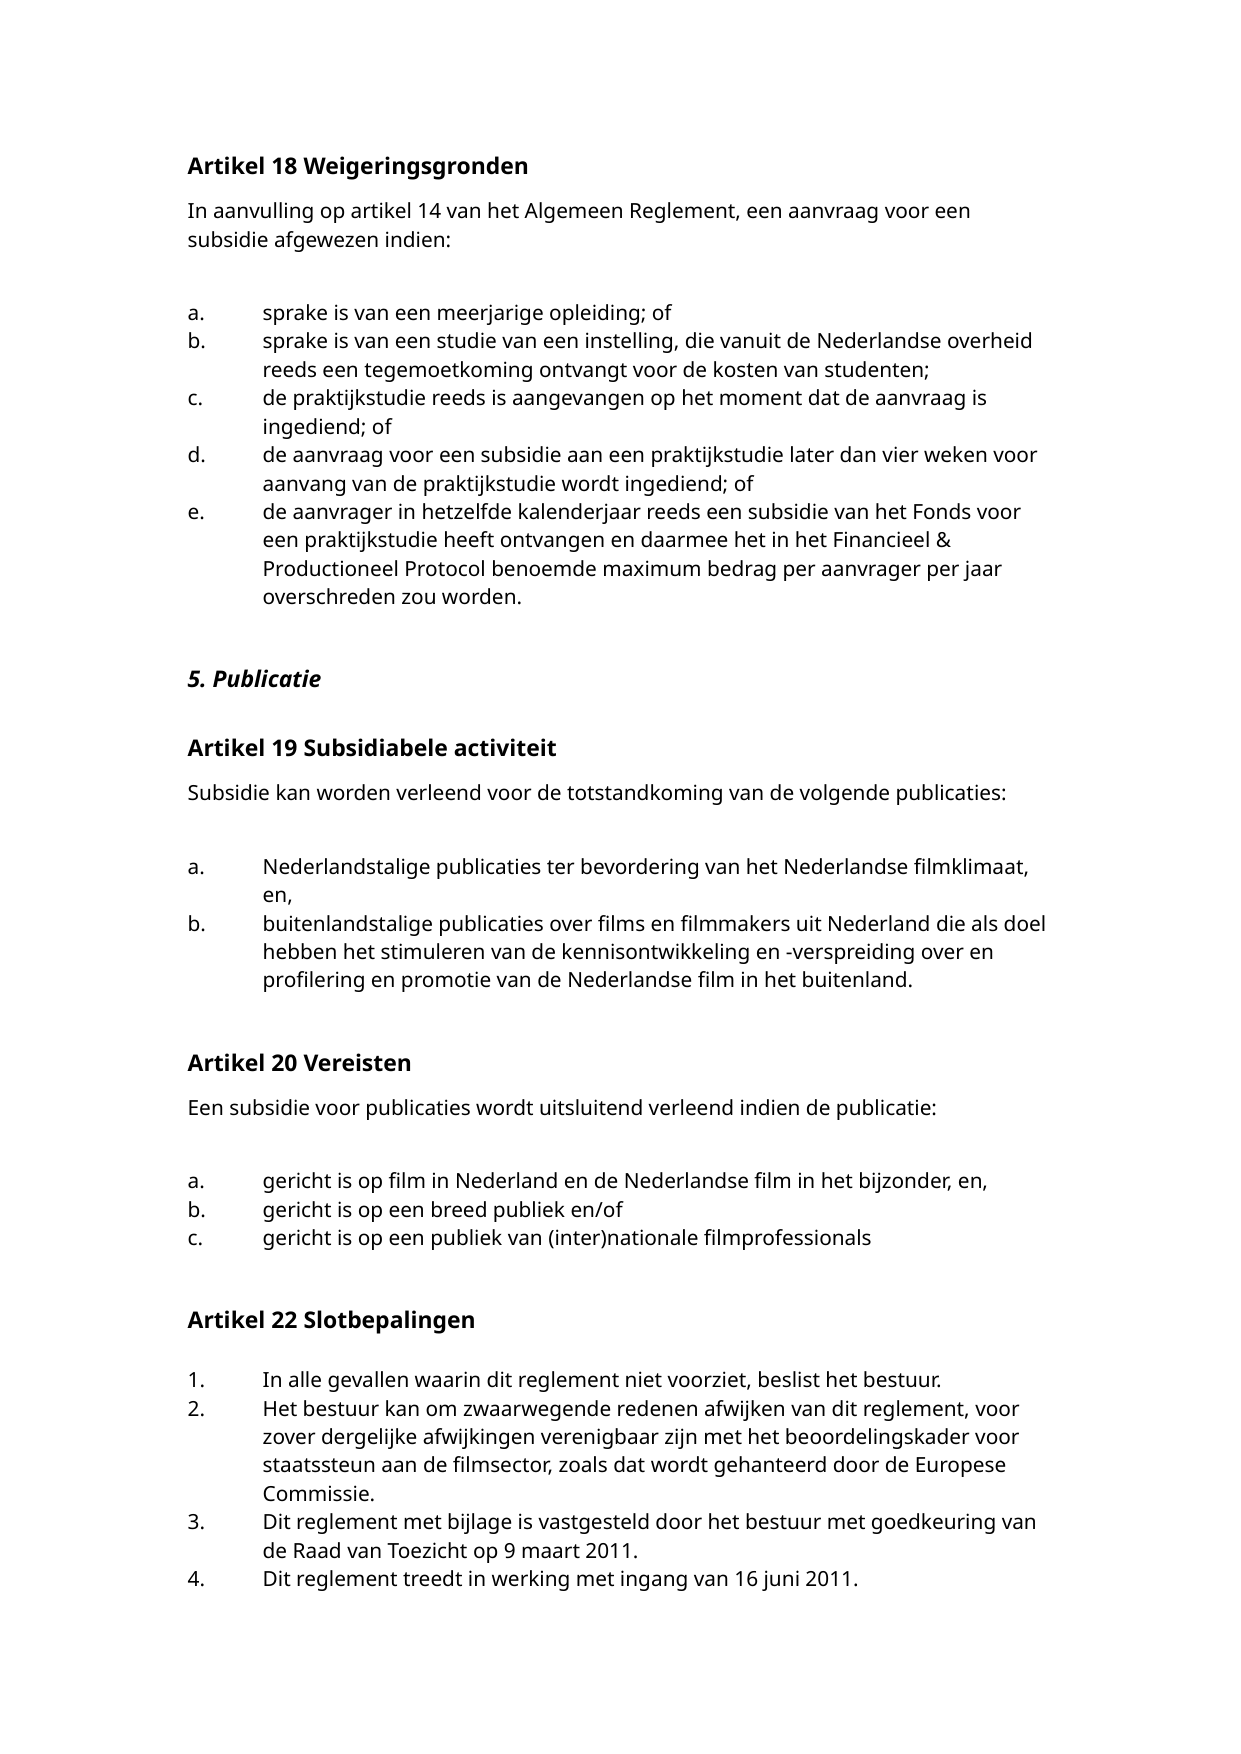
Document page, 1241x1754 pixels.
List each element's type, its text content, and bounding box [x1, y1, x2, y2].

subtitle Artikel 19 Subsidiabele activiteit [187, 732, 1053, 763]
list de aanvrager in hetzelfde kalenderjaar reeds een subsidie van het Fonds voor een praktijkstudie heeft ontvangen en daarmee het in het Financieel & Productioneel Protocol benoemde maximum bedrag per aanvrager per jaar overschreden zou worden. [187, 497, 1053, 611]
list In alle gevallen waarin dit reglement niet voorziet, beslist het bestuur. [187, 1365, 1053, 1394]
list Dit reglement met bijlage is vastgesteld door het bestuur met goedkeuring van de Raad van Toezicht op 9 maart 2011. [187, 1507, 1053, 1564]
list de aanvraag voor een subsidie aan een praktijkstudie later dan vier weken voor aanvang van de praktijkstudie wordt ingediend; of [187, 440, 1053, 497]
subtitle Artikel 22 Slotbepalingen [187, 1304, 1053, 1335]
text In aanvulling op artikel 14 van het Algemeen Reglement, een aanvraag voor een subsidie afgewezen indien: [187, 196, 1053, 253]
text Een subsidie voor publicaties wordt uitsluitend verleend indien de publicatie: [187, 1093, 1053, 1121]
list gericht is op een publiek van (inter)nationale filmprofessionals [187, 1223, 1053, 1252]
list gericht is op film in Nederland en de Nederlandse film in het bijzonder, en, [187, 1166, 1053, 1195]
subtitle Artikel 18 Weigeringsgronden [187, 150, 1053, 181]
list de praktijkstudie reeds is aangevangen op het moment dat de aanvraag is ingediend; of [187, 383, 1053, 440]
list sprake is van een studie van een instelling, die vanuit de Nederlandse overheid reeds een tegemoetkoming ontvangt voor de kosten van studenten; [187, 327, 1053, 383]
list buitenlandstalige publicaties over films en filmmakers uit Nederland die als doel hebben het stimuleren van de kennisontwikkeling en -verspreiding over en profilering en promotie van de Nederlandse film in het buitenland. [187, 909, 1053, 994]
list sprake is van een meerjarige opleiding; of [187, 298, 1053, 327]
subtitle Artikel 20 Vereisten [187, 1047, 1053, 1078]
text Subsidie kan worden verleend voor de totstandkoming van de volgende publicaties: [187, 778, 1053, 807]
list Dit reglement treedt in werking met ingang van 16 juni 2011. [187, 1564, 1053, 1593]
list gericht is op een breed publiek en/of [187, 1195, 1053, 1223]
list Nederlandstalige publicaties ter bevordering van het Nederlandse filmklimaat, en, [187, 852, 1053, 909]
list Het bestuur kan om zwaarwegende redenen afwijken van dit reglement, voor zover dergelijke afwijkingen verenigbaar zijn met het beoordelingskader voor staatssteun aan de filmsector, zoals dat wordt gehanteerd door de Europese Commissie. [187, 1394, 1053, 1507]
subtitle 5. Publicatie [187, 663, 1053, 695]
